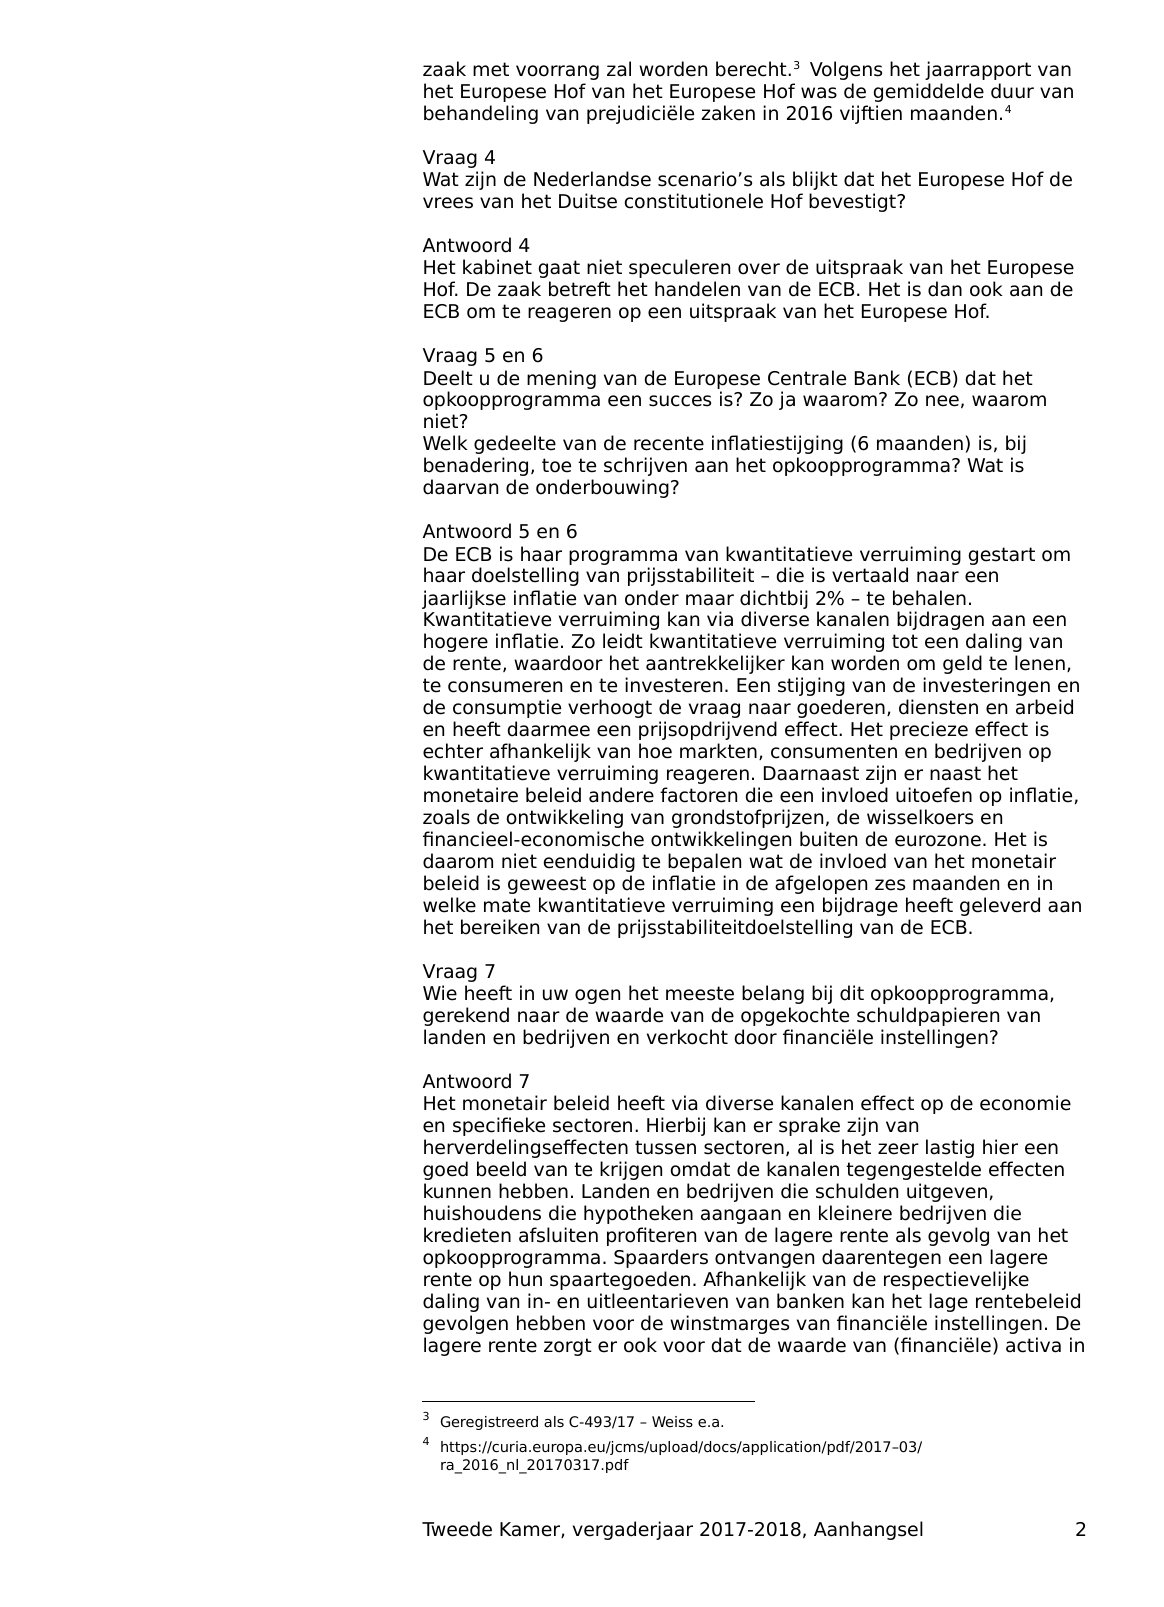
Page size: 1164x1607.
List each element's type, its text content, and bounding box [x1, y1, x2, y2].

text Antwoord 7 [422, 1071, 1087, 1093]
text Welk gedeelte van de recente inflatiestijging (6 maanden) is, bij benadering, toe te schrijven aan het opkoopprogramma? Wat is daarvan de onderbouwing? [422, 433, 1087, 499]
text https://curia.europa.eu/jcms/upload/docs/application/pdf/2017–03/ra_2016_nl_20170317.pdf [422, 1435, 1087, 1474]
text Wie heeft in uw ogen het meeste belang bij dit opkoopprogramma, gerekend naar de waarde van de opgekochte schuldpapieren van landen en bedrijven en verkocht door financiële instellingen? [422, 983, 1087, 1049]
text Antwoord 5 en 6 [422, 521, 1087, 543]
text Geregistreerd als C-493/17 – Weiss e.a. [422, 1410, 1087, 1432]
text Antwoord 4 [422, 235, 1087, 257]
text Vraag 7 [422, 961, 1087, 983]
text De ECB is haar programma van kwantitatieve verruiming gestart om haar doelstelling van prijsstabiliteit – die is vertaald naar een jaarlijkse inflatie van onder maar dichtbij 2% – te behalen. Kwantitatieve verruiming kan via diverse kanalen bijdragen aan een hogere inflatie. Zo leidt kwantitatieve verruiming tot een daling van de rente, waardoor het aantrekkelijker kan worden om geld te lenen, te consumeren en te investeren. Een stijging van de investeringen en de consumptie verhoogt de vraag naar goederen, diensten en arbeid en heeft daarmee een prijsopdrijvend effect. Het precieze effect is echter afhankelijk van hoe markten, consumenten en bedrijven op kwantitatieve verruiming reageren. Daarnaast zijn er naast het monetaire beleid andere factoren die een invloed uitoefen op inflatie, zoals de ontwikkeling van grondstofprijzen, de wisselkoers en financieel-economische ontwikkelingen buiten de eurozone. Het is daarom niet eenduidig te bepalen wat de invloed van het monetair beleid is geweest op de inflatie in de afgelopen zes maanden en in welke mate kwantitatieve verruiming een bijdrage heeft geleverd aan het bereiken van de prijsstabiliteitdoelstelling van de ECB. [422, 543, 1087, 939]
text Het kabinet gaat niet speculeren over de uitspraak van het Europese Hof. De zaak betreft het handelen van de ECB. Het is dan ook aan de ECB om te reageren op een uitspraak van het Europese Hof. [422, 257, 1087, 323]
text Het monetair beleid heeft via diverse kanalen effect op de economie en specifieke sectoren. Hierbij kan er sprake zijn van herverdelingseffecten tussen sectoren, al is het zeer lastig hier een goed beeld van te krijgen omdat de kanalen tegengestelde effecten kunnen hebben. Landen en bedrijven die schulden uitgeven, huishoudens die hypotheken aangaan en kleinere bedrijven die kredieten afsluiten profiteren van de lagere rente als gevolg van het opkoopprogramma. Spaarders ontvangen daarentegen een lagere rente op hun spaartegoeden. Afhankelijk van de respectievelijke daling van in- en uitleentarieven van banken kan het lage rentebeleid gevolgen hebben voor de winstmarges van financiële instellingen. De lagere rente zorgt er ook voor dat de waarde van (financiële) activa in [422, 1093, 1087, 1357]
text Vraag 4 [422, 147, 1087, 169]
text Vraag 5 en 6 [422, 345, 1087, 367]
text zaak met voorrang zal worden berecht. Volgens het jaarrapport van het Europese Hof van het Europese Hof was de gemiddelde duur van behandeling van prejudiciële zaken in 2016 vijftien maanden. [422, 59, 1087, 125]
text Wat zijn de Nederlandse scenario’s als blijkt dat het Europese Hof de vrees van het Duitse constitutionele Hof bevestigt? [422, 169, 1087, 213]
text Deelt u de mening van de Europese Centrale Bank (ECB) dat het opkoopprogramma een succes is? Zo ja waarom? Zo nee, waarom niet? [422, 367, 1087, 433]
